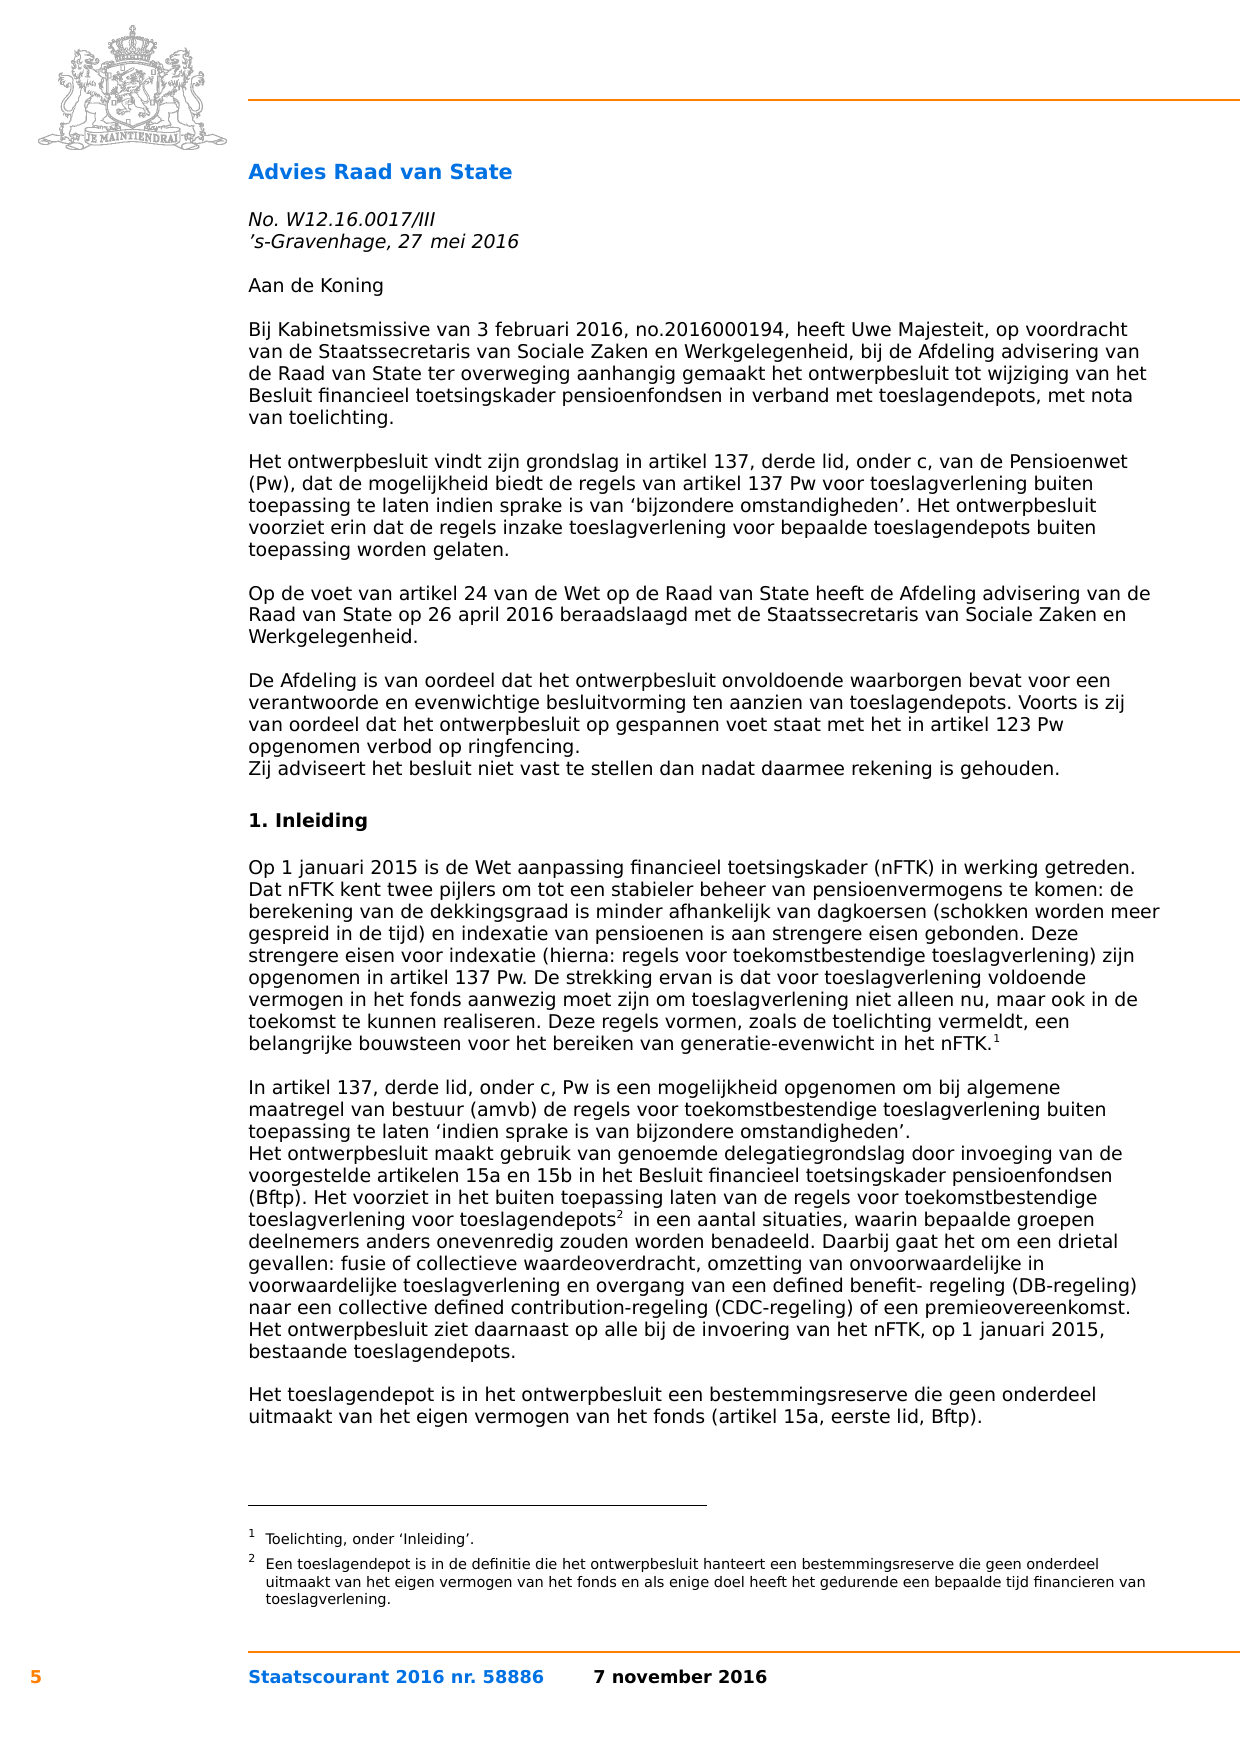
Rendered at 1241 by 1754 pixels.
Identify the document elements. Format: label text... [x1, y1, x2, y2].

picture [38, 25, 227, 150]
text De Afdeling is van oordeel dat het ontwerpbesluit onvoldoende waarborgen bevat voor een verantwoorde en evenwichtige besluitvorming ten aanzien van toeslagendepots. Voorts is zij van oordeel dat het ontwerpbesluit op gespannen voet staat met het in artikel 123 Pw opgenomen verbod op ringfencing. [248, 670, 1163, 758]
subtitle 1. Inleiding [248, 810, 1163, 832]
text ’s-Gravenhage, 27 mei 2016 [248, 231, 1163, 253]
subtitle Advies Raad van State [248, 160, 1163, 184]
text Bij Kabinetsmissive van 3 februari 2016, no.2016000194, heeft Uwe Majesteit, op voordracht van de Staatssecretaris van Sociale Zaken en Werkgelegenheid, bij de Afdeling advisering van de Raad van State ter overweging aanhangig gemaakt het ontwerpbesluit tot wijziging van het Besluit financieel toetsingskader pensioenfondsen in verband met toeslagendepots, met nota van toelichting. [248, 319, 1163, 429]
text In artikel 137, derde lid, onder c, Pw is een mogelijkheid opgenomen om bij algemene maatregel van bestuur (amvb) de regels voor toekomstbestendige toeslagverlening buiten toepassing te laten ‘indien sprake is van bijzondere omstandigheden’. [248, 1077, 1163, 1143]
text Een toeslagendepot is in de definitie die het ontwerpbesluit hanteert een bestemmingsreserve die geen onderdeel uitmaakt van het eigen vermogen van het fonds en als enige doel heeft het gedurende een bepaalde tijd financieren van toeslagverlening. [248, 1552, 1163, 1608]
text Zij adviseert het besluit niet vast te stellen dan nadat daarmee rekening is gehouden. [248, 758, 1163, 780]
text Op 1 januari 2015 is de Wet aanpassing financieel toetsingskader (nFTK) in werking getreden. Dat nFTK kent twee pijlers om tot een stabieler beheer van pensioenvermogens te komen: de berekening van de dekkingsgraad is minder afhankelijk van dagkoersen (schokken worden meer gespreid in de tijd) en indexatie van pensioenen is aan strengere eisen gebonden. Deze strengere eisen voor indexatie (hierna: regels voor toekomstbestendige toeslagverlening) zijn opgenomen in artikel 137 Pw. De strekking ervan is dat voor toeslagverlening voldoende vermogen in het fonds aanwezig moet zijn om toeslagverlening niet alleen nu, maar ook in de toekomst te kunnen realiseren. Deze regels vormen, zoals de toelichting vermeldt, een belangrijke bouwsteen voor het bereiken van generatie-evenwicht in het nFTK. [248, 857, 1163, 1055]
text Het ontwerpbesluit vindt zijn grondslag in artikel 137, derde lid, onder c, van de Pensioenwet (Pw), dat de mogelijkheid biedt de regels van artikel 137 Pw voor toeslagverlening buiten toepassing te laten indien sprake is van ‘bijzondere omstandigheden’. Het ontwerpbesluit voorziet erin dat de regels inzake toeslagverlening voor bepaalde toeslagendepots buiten toepassing worden gelaten. [248, 451, 1163, 561]
text Op de voet van artikel 24 van de Wet op de Raad van State heeft de Afdeling advisering van de Raad van State op 26 april 2016 beraadslaagd met de Staatssecretaris van Sociale Zaken en Werkgelegenheid. [248, 582, 1163, 648]
text Aan de Koning [248, 275, 1163, 297]
text No. W12.16.0017/III [248, 209, 1163, 231]
text Het ontwerpbesluit maakt gebruik van genoemde delegatiegrondslag door invoeging van de voorgestelde artikelen 15a en 15b in het Besluit financieel toetsingskader pensioenfondsen (Bftp). Het voorziet in het buiten toepassing laten van de regels voor toekomstbestendige toeslagverlening voor toeslagendepots in een aantal situaties, waarin bepaalde groepen deelnemers anders onevenredig zouden worden benadeeld. Daarbij gaat het om een drietal gevallen: fusie of collectieve waardeoverdracht, omzetting van onvoorwaardelijke in voorwaardelijke toeslagverlening en overgang van een defined benefit- regeling (DB-regeling) naar een collective defined contribution-regeling (CDC-regeling) of een premieovereenkomst. Het ontwerpbesluit ziet daarnaast op alle bij de invoering van het nFTK, op 1 januari 2015, bestaande toeslagendepots. [248, 1143, 1163, 1362]
text Het toeslagendepot is in het ontwerpbesluit een bestemmingsreserve die geen onderdeel uitmaakt van het eigen vermogen van het fonds (artikel 15a, eerste lid, Bftp). [248, 1384, 1163, 1428]
text Toelichting, onder ‘Inleiding’. [248, 1527, 1163, 1549]
